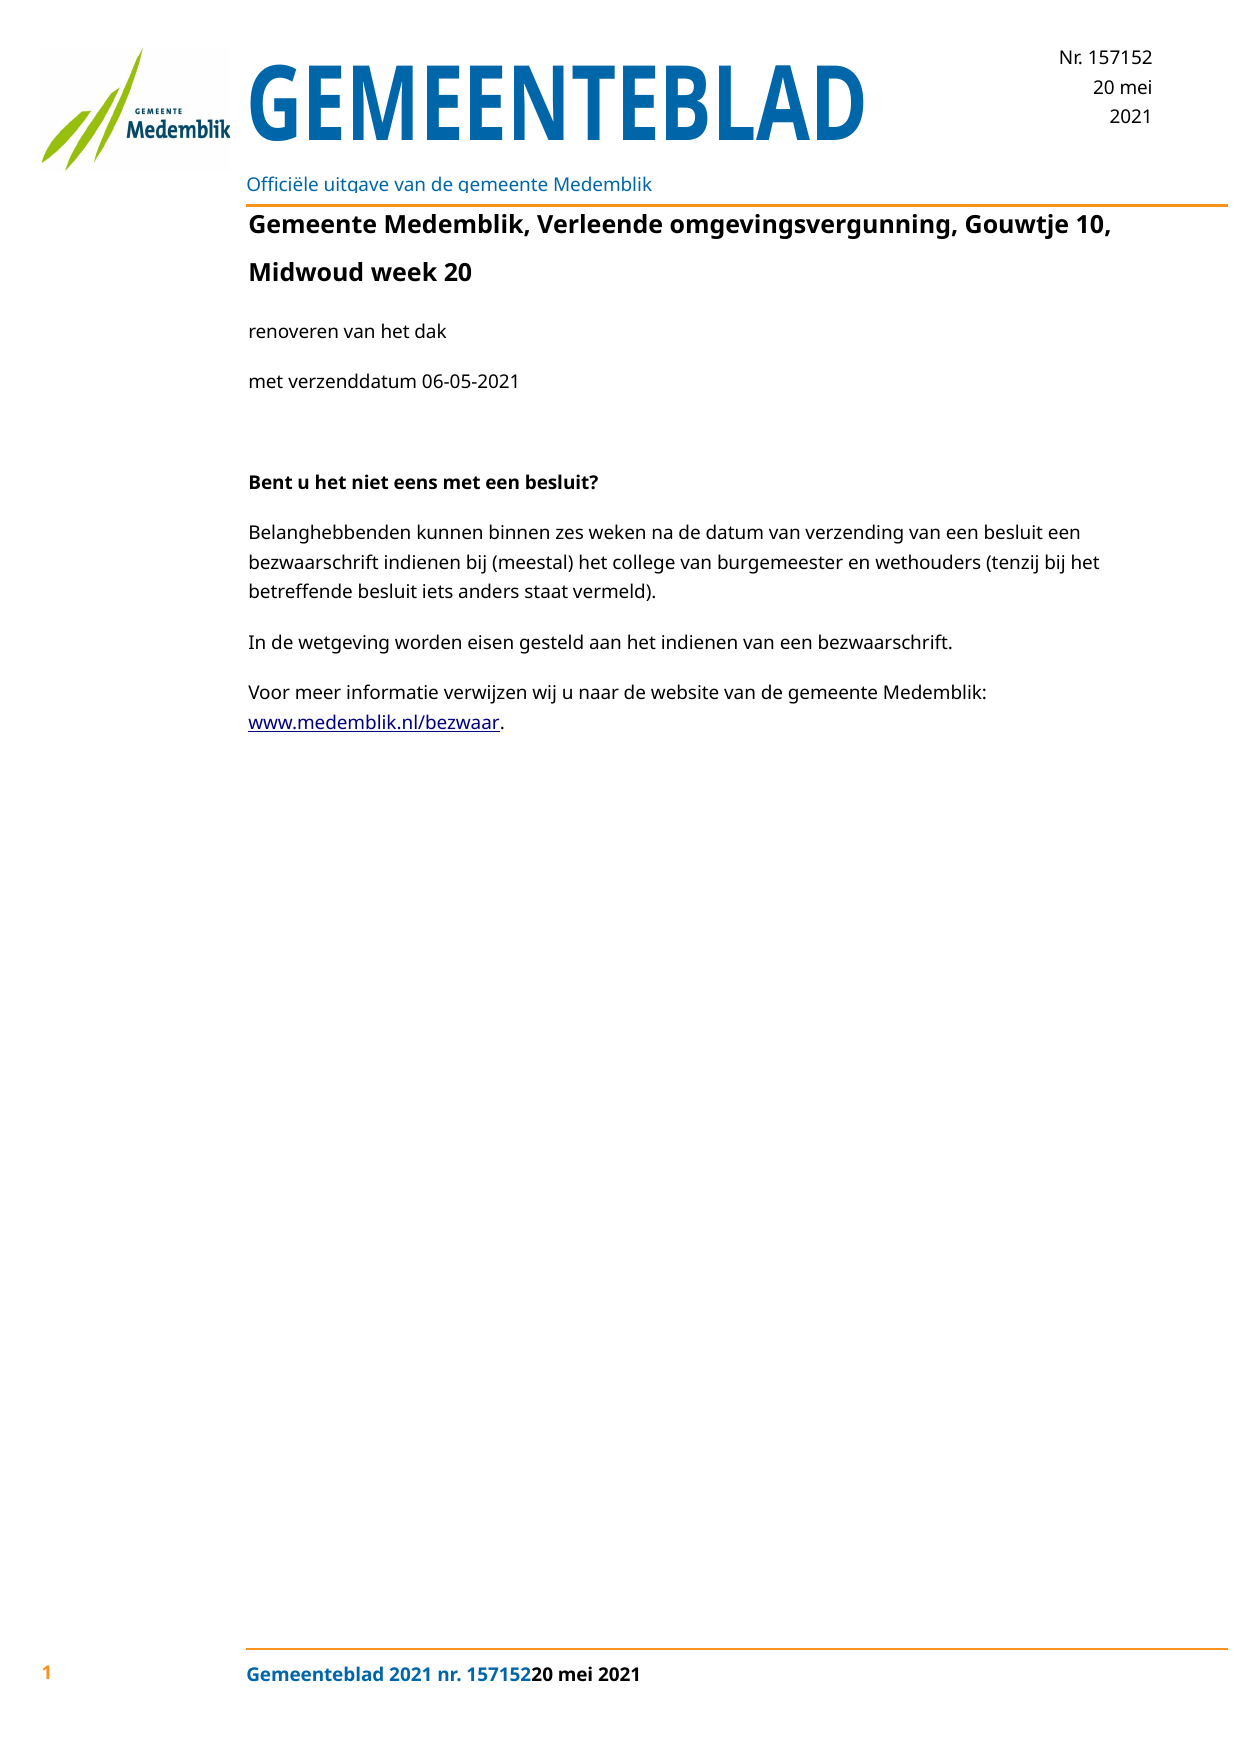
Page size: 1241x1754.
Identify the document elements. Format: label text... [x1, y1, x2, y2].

picture [41, 47, 231, 172]
text met verzenddatum 06-05-2021 [248, 368, 1152, 394]
text Voor meer informatie verwijzen wij u naar de website van de gemeente Medemblik: www.medemblik.nl/bezwaar. [248, 679, 1152, 735]
text Gemeente Medemblik, Verleende omgevingsvergunning, Gouwtje 10, Midwoud week 20 [248, 207, 1152, 288]
text Belanghebbenden kunnen binnen zes weken na de datum van verzending van een besluit een bezwaarschrift indienen bij (meestal) het college van burgemeester en wethouders (tenzij bij het betreffende besluit iets anders staat vermeld). [248, 519, 1152, 604]
text In de wetgeving worden eisen gesteld aan het indienen van een bezwaarschrift. [248, 629, 1152, 655]
text Bent u het niet eens met een besluit? [248, 469, 1152, 495]
text renoveren van het dak [248, 318, 1152, 344]
